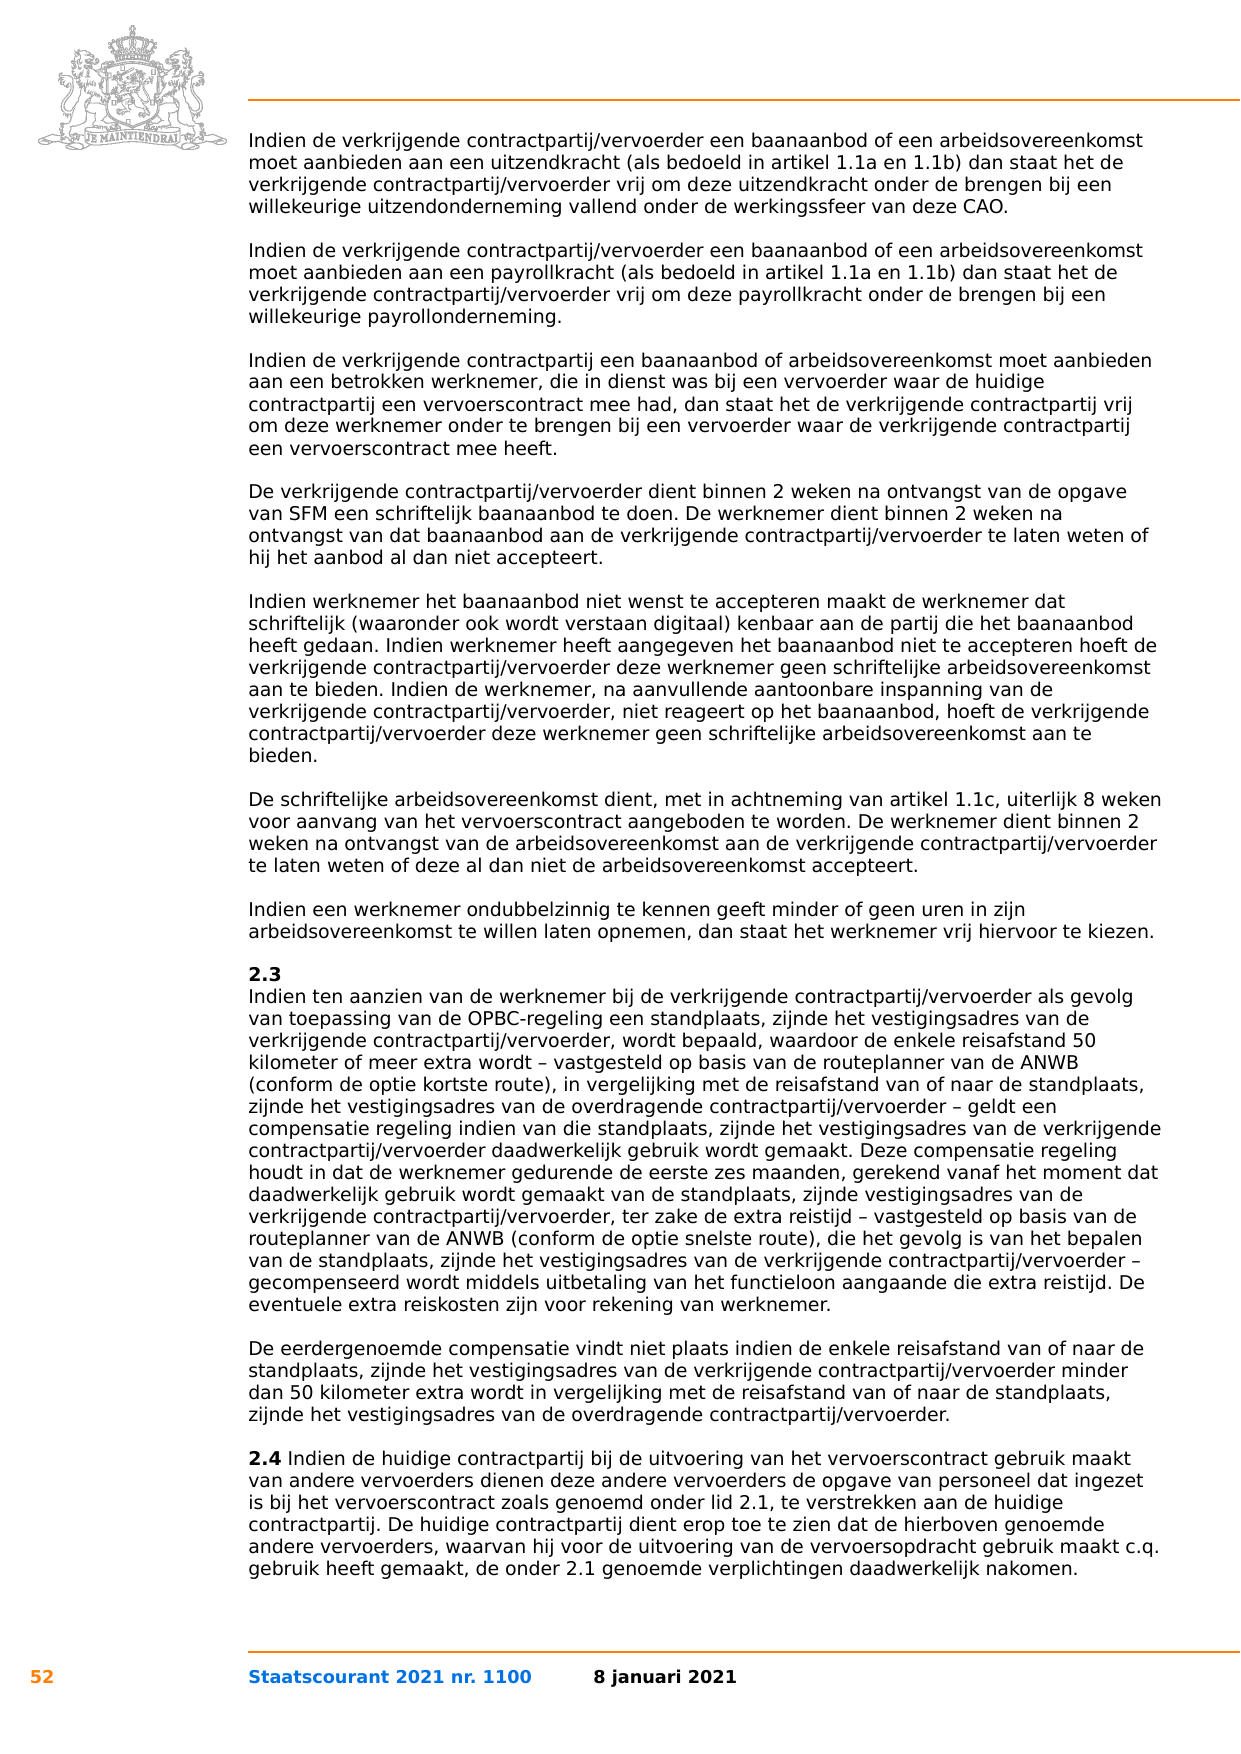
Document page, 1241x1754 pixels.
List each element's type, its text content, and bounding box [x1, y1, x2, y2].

text De eerdergenoemde compensatie vindt niet plaats indien de enkele reisafstand van of naar de standplaats, zijnde het vestigingsadres van de verkrijgende contractpartij/vervoerder minder dan 50 kilometer extra wordt in vergelijking met de reisafstand van of naar de standplaats, zijnde het vestigingsadres van de overdragende contractpartij/vervoerder. [248, 1338, 1163, 1426]
text Indien een werknemer ondubbelzinnig te kennen geeft minder of geen uren in zijn arbeidsovereenkomst te willen laten opnemen, dan staat het werknemer vrij hiervoor te kiezen. [248, 898, 1163, 942]
text Indien de verkrijgende contractpartij/vervoerder een baanaanbod of een arbeidsovereenkomst moet aanbieden aan een payrollkracht (als bedoeld in artikel 1.1a en 1.1b) dan staat het de verkrijgende contractpartij/vervoerder vrij om deze payrollkracht onder de brengen bij een willekeurige payrollonderneming. [248, 240, 1163, 328]
text 2.4 Indien de huidige contractpartij bij de uitvoering van het vervoerscontract gebruik maakt van andere vervoerders dienen deze andere vervoerders de opgave van personeel dat ingezet is bij het vervoerscontract zoals genoemd onder lid 2.1, te verstrekken aan de huidige contractpartij. De huidige contractpartij dient erop toe te zien dat de hierboven genoemde andere vervoerders, waarvan hij voor de uitvoering van de vervoersopdracht gebruik maakt c.q. gebruik heeft gemaakt, de onder 2.1 genoemde verplichtingen daadwerkelijk nakomen. [248, 1448, 1163, 1579]
text De verkrijgende contractpartij/vervoerder dient binnen 2 weken na ontvangst van de opgave van SFM een schriftelijk baanaanbod te doen. De werknemer dient binnen 2 weken na ontvangst van dat baanaanbod aan de verkrijgende contractpartij/vervoerder te laten weten of hij het aanbod al dan niet accepteert. [248, 481, 1163, 569]
picture [38, 25, 227, 150]
text Indien de verkrijgende contractpartij/vervoerder een baanaanbod of een arbeidsovereenkomst moet aanbieden aan een uitzendkracht (als bedoeld in artikel 1.1a en 1.1b) dan staat het de verkrijgende contractpartij/vervoerder vrij om deze uitzendkracht onder de brengen bij een willekeurige uitzendonderneming vallend onder de werkingssfeer van deze CAO. [248, 130, 1163, 218]
text Indien werknemer het baanaanbod niet wenst te accepteren maakt de werknemer dat schriftelijk (waaronder ook wordt verstaan digitaal) kenbaar aan de partij die het baanaanbod heeft gedaan. Indien werknemer heeft aangegeven het baanaanbod niet te accepteren hoeft de verkrijgende contractpartij/vervoerder deze werknemer geen schriftelijke arbeidsovereenkomst aan te bieden. Indien de werknemer, na aanvullende aantoonbare inspanning van de verkrijgende contractpartij/vervoerder, niet reageert op het baanaanbod, hoeft de verkrijgende contractpartij/vervoerder deze werknemer geen schriftelijke arbeidsovereenkomst aan te bieden. [248, 591, 1163, 767]
text Indien ten aanzien van de werknemer bij de verkrijgende contractpartij/vervoerder als gevolg van toepassing van de OPBC-regeling een standplaats, zijnde het vestigingsadres van de verkrijgende contractpartij/vervoerder, wordt bepaald, waardoor de enkele reisafstand 50 kilometer of meer extra wordt – vastgesteld op basis van de routeplanner van de ANWB (conform de optie kortste route), in vergelijking met de reisafstand van of naar de standplaats, zijnde het vestigingsadres van de overdragende contractpartij/vervoerder – geldt een compensatie regeling indien van die standplaats, zijnde het vestigingsadres van de verkrijgende contractpartij/vervoerder daadwerkelijk gebruik wordt gemaakt. Deze compensatie regeling houdt in dat de werknemer gedurende de eerste zes maanden, gerekend vanaf het moment dat daadwerkelijk gebruik wordt gemaakt van de standplaats, zijnde vestigingsadres van de verkrijgende contractpartij/vervoerder, ter zake de extra reistijd – vastgesteld op basis van de routeplanner van de ANWB (conform de optie snelste route), die het gevolg is van het bepalen van de standplaats, zijnde het vestigingsadres van de verkrijgende contractpartij/vervoerder – gecompenseerd wordt middels uitbetaling van het functieloon aangaande die extra reistijd. De eventuele extra reiskosten zijn voor rekening van werknemer. [248, 986, 1163, 1316]
text Indien de verkrijgende contractpartij een baanaanbod of arbeidsovereenkomst moet aanbieden aan een betrokken werknemer, die in dienst was bij een vervoerder waar de huidige contractpartij een vervoerscontract mee had, dan staat het de verkrijgende contractpartij vrij om deze werknemer onder te brengen bij een vervoerder waar de verkrijgende contractpartij een vervoerscontract mee heeft. [248, 349, 1163, 459]
text De schriftelijke arbeidsovereenkomst dient, met in achtneming van artikel 1.1c, uiterlijk 8 weken voor aanvang van het vervoerscontract aangeboden te worden. De werknemer dient binnen 2 weken na ontvangst van de arbeidsovereenkomst aan de verkrijgende contractpartij/vervoerder te laten weten of deze al dan niet de arbeidsovereenkomst accepteert. [248, 789, 1163, 877]
text 2.3 [248, 964, 1163, 986]
